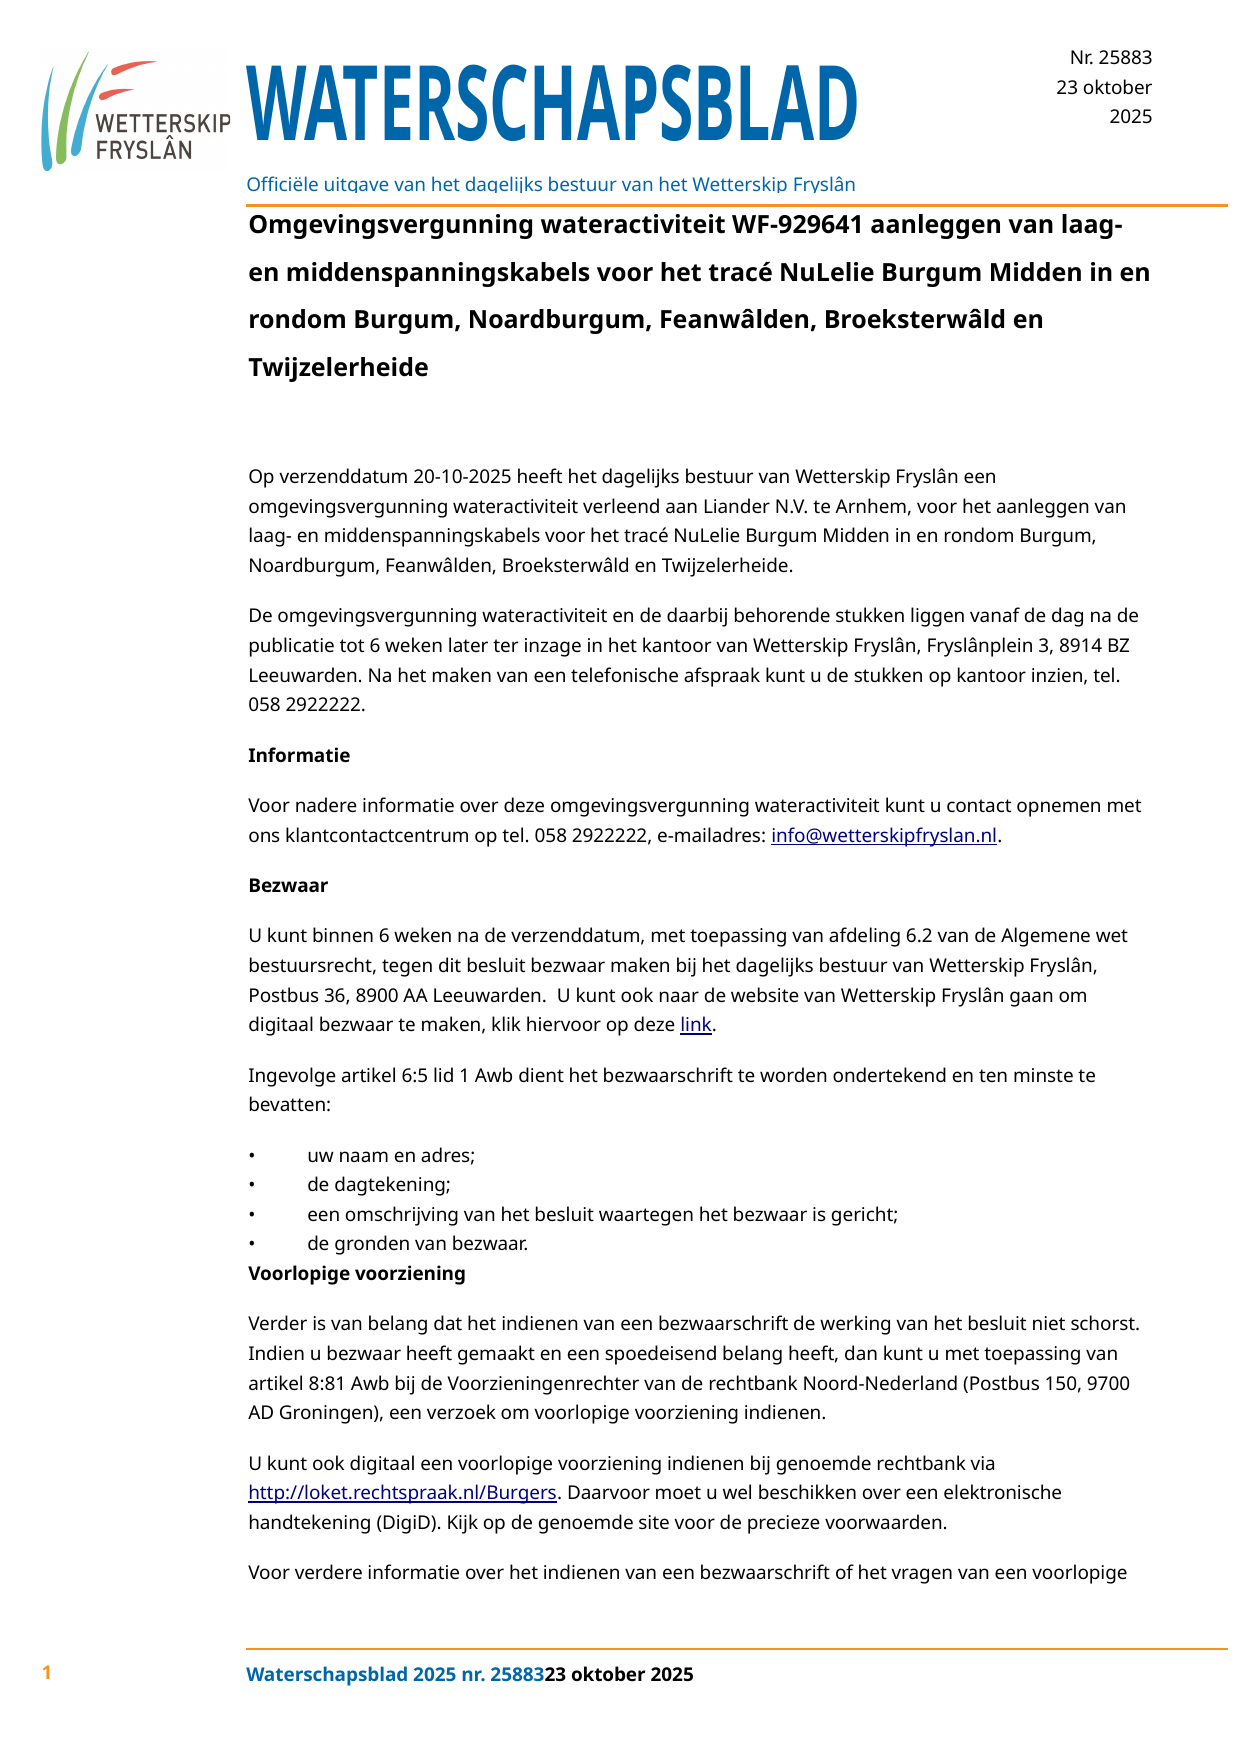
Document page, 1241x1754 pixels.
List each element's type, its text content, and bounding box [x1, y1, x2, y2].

text Voorlopige voorziening [248, 1260, 1152, 1286]
text Omgevingsvergunning wateractiviteit WF-929641 aanleggen van laag- en middenspanningskabels voor het tracé NuLelie Burgum Midden in en rondom Burgum, Noardburgum, Feanwâlden, Broeksterwâld en Twijzelerheide [248, 207, 1152, 384]
text Voor verdere informatie over het indienen van een bezwaarschrift of het vragen van een voorlopige [248, 1559, 1152, 1585]
text U kunt binnen 6 weken na de verzenddatum, met toepassing van afdeling 6.2 van de Algemene wet bestuursrecht, tegen dit besluit bezwaar maken bij het dagelijks bestuur van Wetterskip Fryslân, Postbus 36, 8900 AA Leeuwarden. U kunt ook naar de website van Wetterskip Fryslân gaan om digitaal bezwaar te maken, klik hiervoor op deze link. [248, 923, 1152, 1037]
text Bezwaar [248, 872, 1152, 898]
text Verder is van belang dat het indienen van een bezwaarschrift de werking van het besluit niet schorst. Indien u bezwaar heeft gemaakt en een spoedeisend belang heeft, dan kunt u met toepassing van artikel 8:81 Awb bij de Voorzieningenrechter van de rechtbank Noord-Nederland (Postbus 150, 9700 AD Groningen), een verzoek om voorlopige voorziening indienen. [248, 1311, 1152, 1425]
text U kunt ook digitaal een voorlopige voorziening indienen bij genoemde rechtbank via http://loket.rechtspraak.nl/Burgers. Daarvoor moet u wel beschikken over een elektronische handtekening (DigiD). Kijk op de genoemde site voor de precieze voorwaarden. [248, 1450, 1152, 1535]
list de dagtekening; [248, 1171, 1152, 1197]
text De omgevingsvergunning wateractiviteit en de daarbij behorende stukken liggen vanaf de dag na de publicatie tot 6 weken later ter inzage in het kantoor van Wetterskip Fryslân, Fryslânplein 3, 8914 BZ Leeuwarden. Na het maken van een telefonische afspraak kunt u de stukken op kantoor inzien, tel. 058 2922222. [248, 603, 1152, 717]
text Op verzenddatum 20-10-2025 heeft het dagelijks bestuur van Wetterskip Fryslân een omgevingsvergunning wateractiviteit verleend aan Liander N.V. te Arnhem, voor het aanleggen van laag- en middenspanningskabels voor het tracé NuLelie Burgum Midden in en rondom Burgum, Noardburgum, Feanwâlden, Broeksterwâld en Twijzelerheide. [248, 463, 1152, 578]
list de gronden van bezwaar. [248, 1231, 1152, 1256]
text Voor nadere informatie over deze omgevingsvergunning wateractiviteit kunt u contact opnemen met ons klantcontactcentrum op tel. 058 2922222, e-mailadres: info@wetterskipfryslan.nl. [248, 792, 1152, 848]
text Ingevolge artikel 6:5 lid 1 Awb dient het bezwaarschrift te worden ondertekend en ten minste te bevatten: [248, 1062, 1152, 1117]
list een omschrijving van het besluit waartegen het bezwaar is gericht; [248, 1201, 1152, 1227]
picture [41, 47, 231, 172]
text Informatie [248, 742, 1152, 768]
list uw naam en adres; [248, 1142, 1152, 1168]
